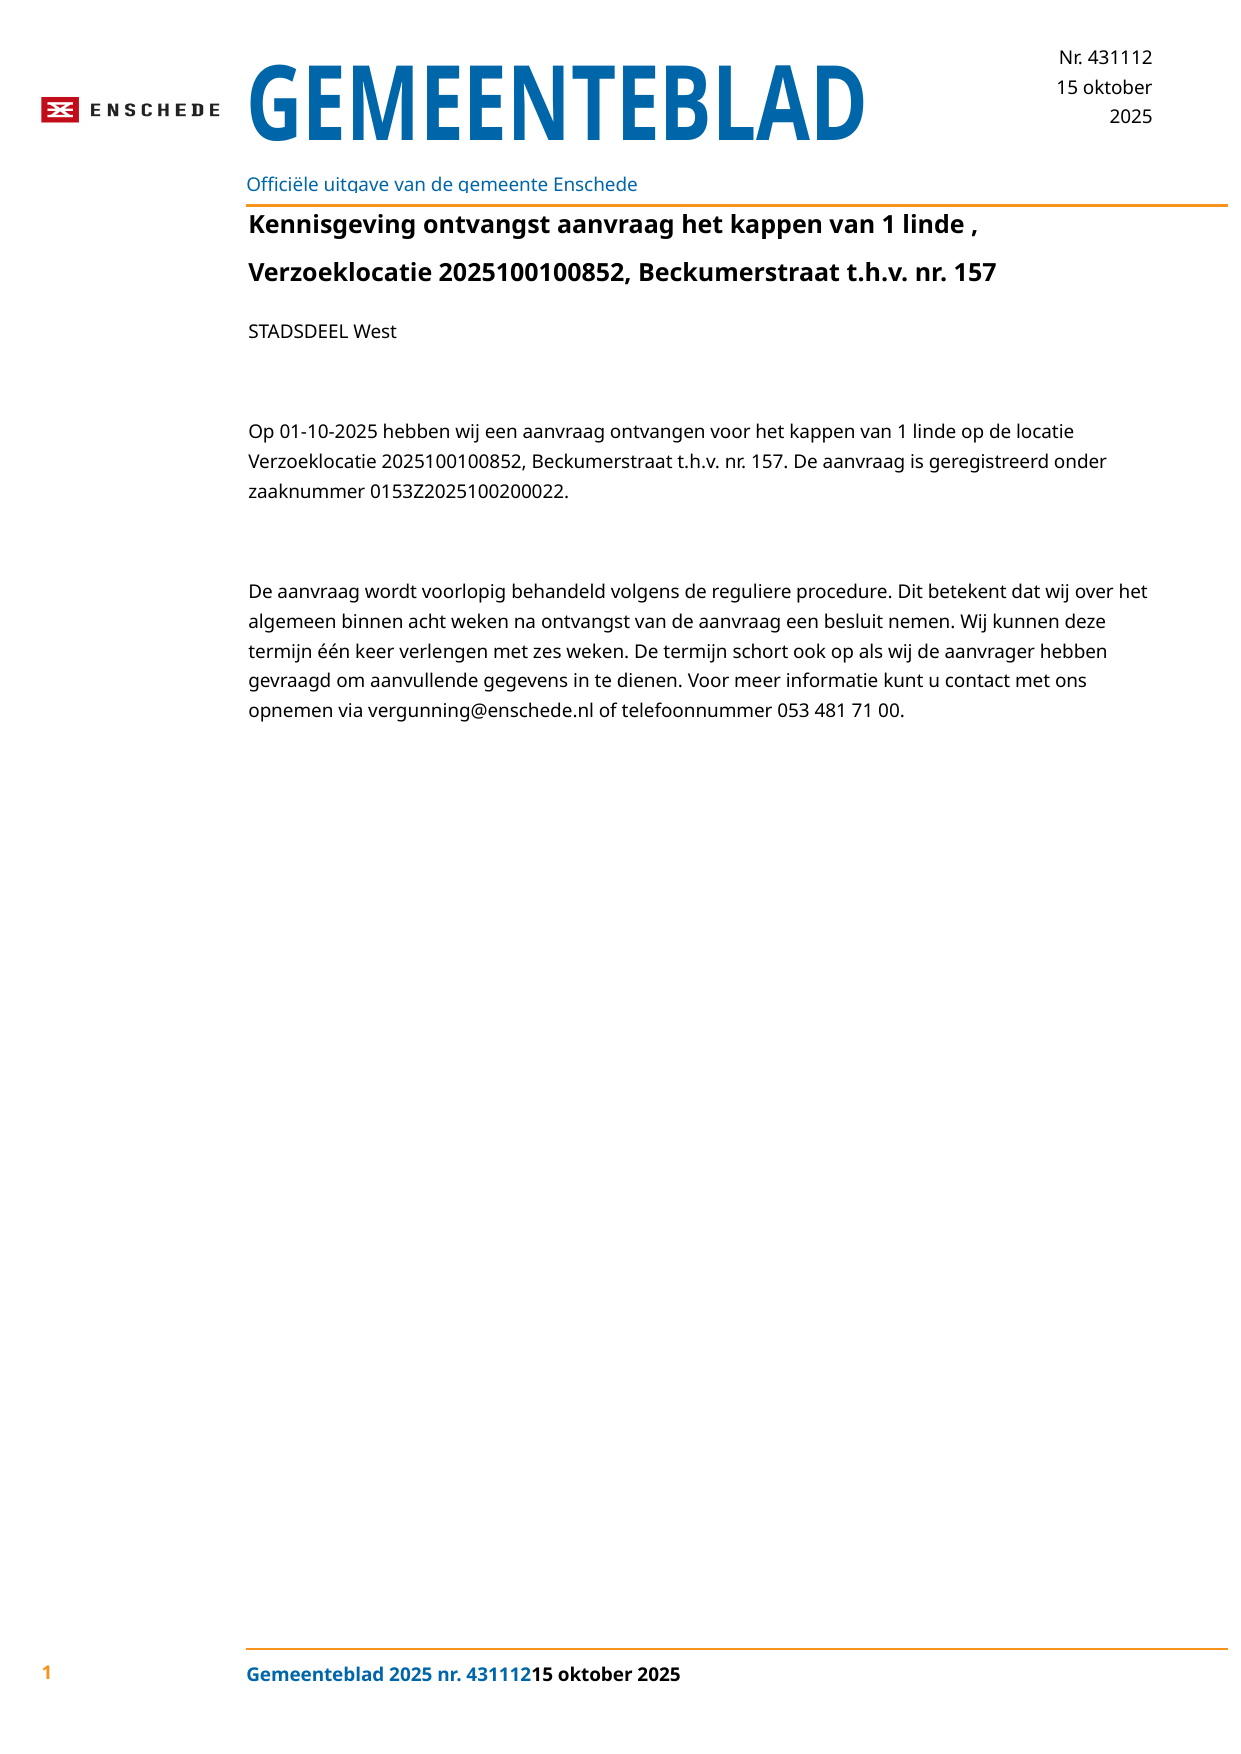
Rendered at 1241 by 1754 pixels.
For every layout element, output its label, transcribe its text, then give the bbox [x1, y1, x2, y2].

text Op 01-10-2025 hebben wij een aanvraag ontvangen voor het kappen van 1 linde op de locatie Verzoeklocatie 2025100100852, Beckumerstraat t.h.v. nr. 157. De aanvraag is geregistreerd onder zaaknummer 0153Z2025100200022. [248, 419, 1152, 504]
text De aanvraag wordt voorlopig behandeld volgens de reguliere procedure. Dit betekent dat wij over het algemeen binnen acht weken na ontvangst van de aanvraag een besluit nemen. Wij kunnen deze termijn één keer verlengen met zes weken. De termijn schort ook op als wij de aanvrager hebben gevraagd om aanvullende gegevens in te dienen. Voor meer informatie kunt u contact met ons opnemen via vergunning@enschede.nl of telefoonnummer 053 481 71 00. [248, 579, 1152, 723]
text STADSDEEL West [248, 318, 1152, 344]
picture [41, 47, 231, 172]
text Kennisgeving ontvangst aanvraag het kappen van 1 linde , Verzoeklocatie 2025100100852, Beckumerstraat t.h.v. nr. 157 [248, 207, 1152, 288]
